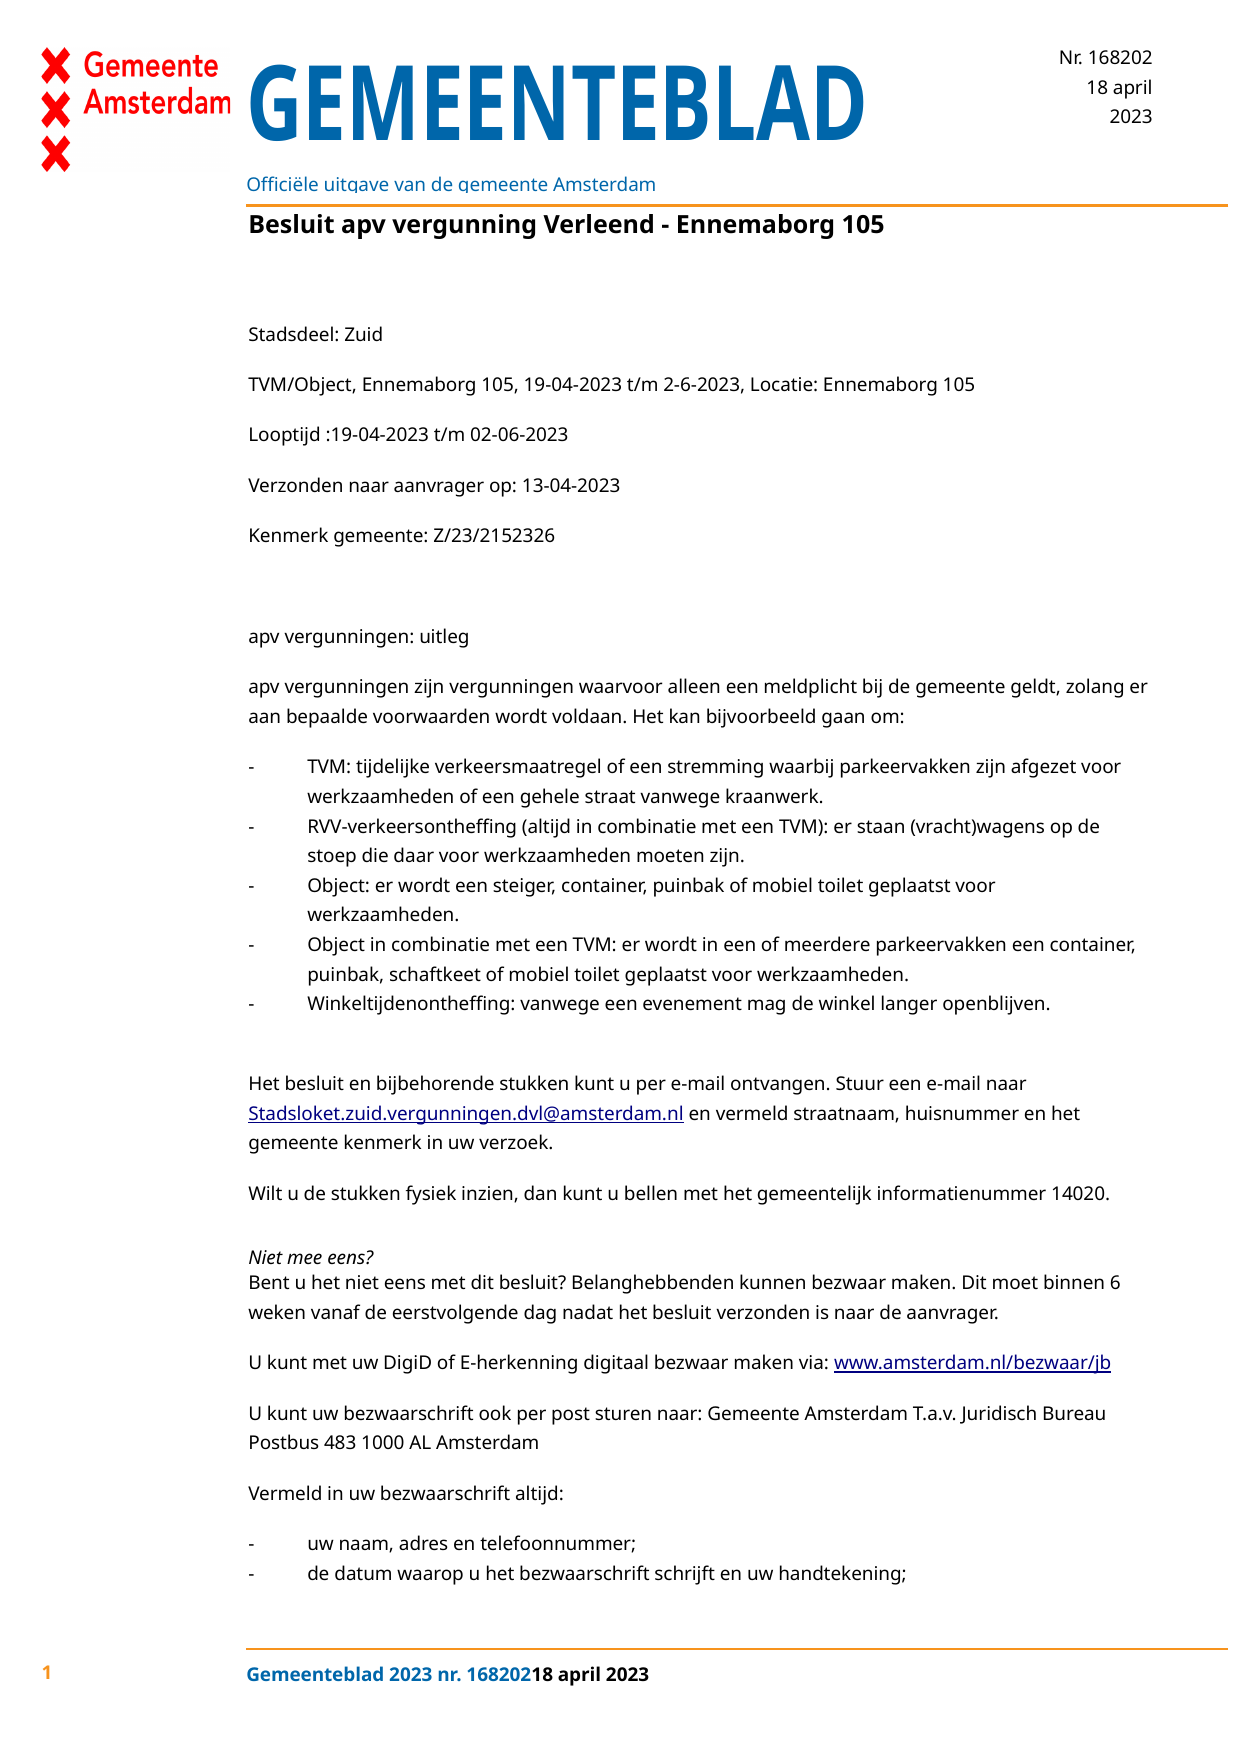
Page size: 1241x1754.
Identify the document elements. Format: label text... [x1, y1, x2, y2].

list Object in combinatie met een TVM: er wordt in een of meerdere parkeervakken een container, puinbak, schaftkeet of mobiel toilet geplaatst voor werkzaamheden. [248, 931, 1152, 986]
list de datum waarop u het bezwaarschrift schrijft en uw handtekening; [248, 1560, 1152, 1586]
text TVM/Object, Ennemaborg 105, 19-04-2023 t/m 2-6-2023, Locatie: Ennemaborg 105 [248, 371, 1152, 397]
text Vermeld in uw bezwaarschrift altijd: [248, 1480, 1152, 1506]
picture [41, 47, 231, 172]
text Niet mee eens? [248, 1244, 1152, 1269]
list TVM: tijdelijke verkeersmaatregel of een stremming waarbij parkeervakken zijn afgezet voor werkzaamheden of een gehele straat vanwege kraanwerk. [248, 754, 1152, 809]
text Kenmerk gemeente: Z/23/2152326 [248, 522, 1152, 548]
text Besluit apv vergunning Verleend - Ennemaborg 105 [248, 207, 1152, 241]
list RVV-verkeersontheffing (altijd in combinatie met een TVM): er staan (vracht)wagens op de stoep die daar voor werkzaamheden moeten zijn. [248, 813, 1152, 868]
text Stadsdeel: Zuid [248, 321, 1152, 346]
list uw naam, adres en telefoonnummer; [248, 1530, 1152, 1556]
text U kunt uw bezwaarschrift ook per post sturen naar: Gemeente Amsterdam T.a.v. Juridisch Bureau Postbus 483 1000 AL Amsterdam [248, 1400, 1152, 1455]
text Het besluit en bijbehorende stukken kunt u per e-mail ontvangen. Stuur een e-mail naar Stadsloket.zuid.vergunningen.dvl@amsterdam.nl en vermeld straatnaam, huisnummer en het gemeente kenmerk in uw verzoek. [248, 1070, 1152, 1155]
text Bent u het niet eens met dit besluit? Belanghebbenden kunnen bezwaar maken. Dit moet binnen 6 weken vanaf de eerstvolgende dag nadat het besluit verzonden is naar de aanvrager. [248, 1269, 1152, 1325]
list Object: er wordt een steiger, container, puinbak of mobiel toilet geplaatst voor werkzaamheden. [248, 872, 1152, 927]
text U kunt met uw DigiD of E-herkenning digitaal bezwaar maken via: www.amsterdam.nl/bezwaar/jb [248, 1349, 1152, 1375]
list Winkeltijdenontheffing: vanwege een evenement mag de winkel langer openblijven. [248, 990, 1152, 1016]
text apv vergunningen: uitleg [248, 623, 1152, 649]
text Verzonden naar aanvrager op: 13-04-2023 [248, 472, 1152, 498]
text Wilt u de stukken fysiek inzien, dan kunt u bellen met het gemeentelijk informatienummer 14020. [248, 1180, 1152, 1206]
text apv vergunningen zijn vergunningen waarvoor alleen een meldplicht bij de gemeente geldt, zolang er aan bepaalde voorwaarden wordt voldaan. Het kan bijvoorbeeld gaan om: [248, 674, 1152, 729]
text Looptijd :19-04-2023 t/m 02-06-2023 [248, 422, 1152, 447]
